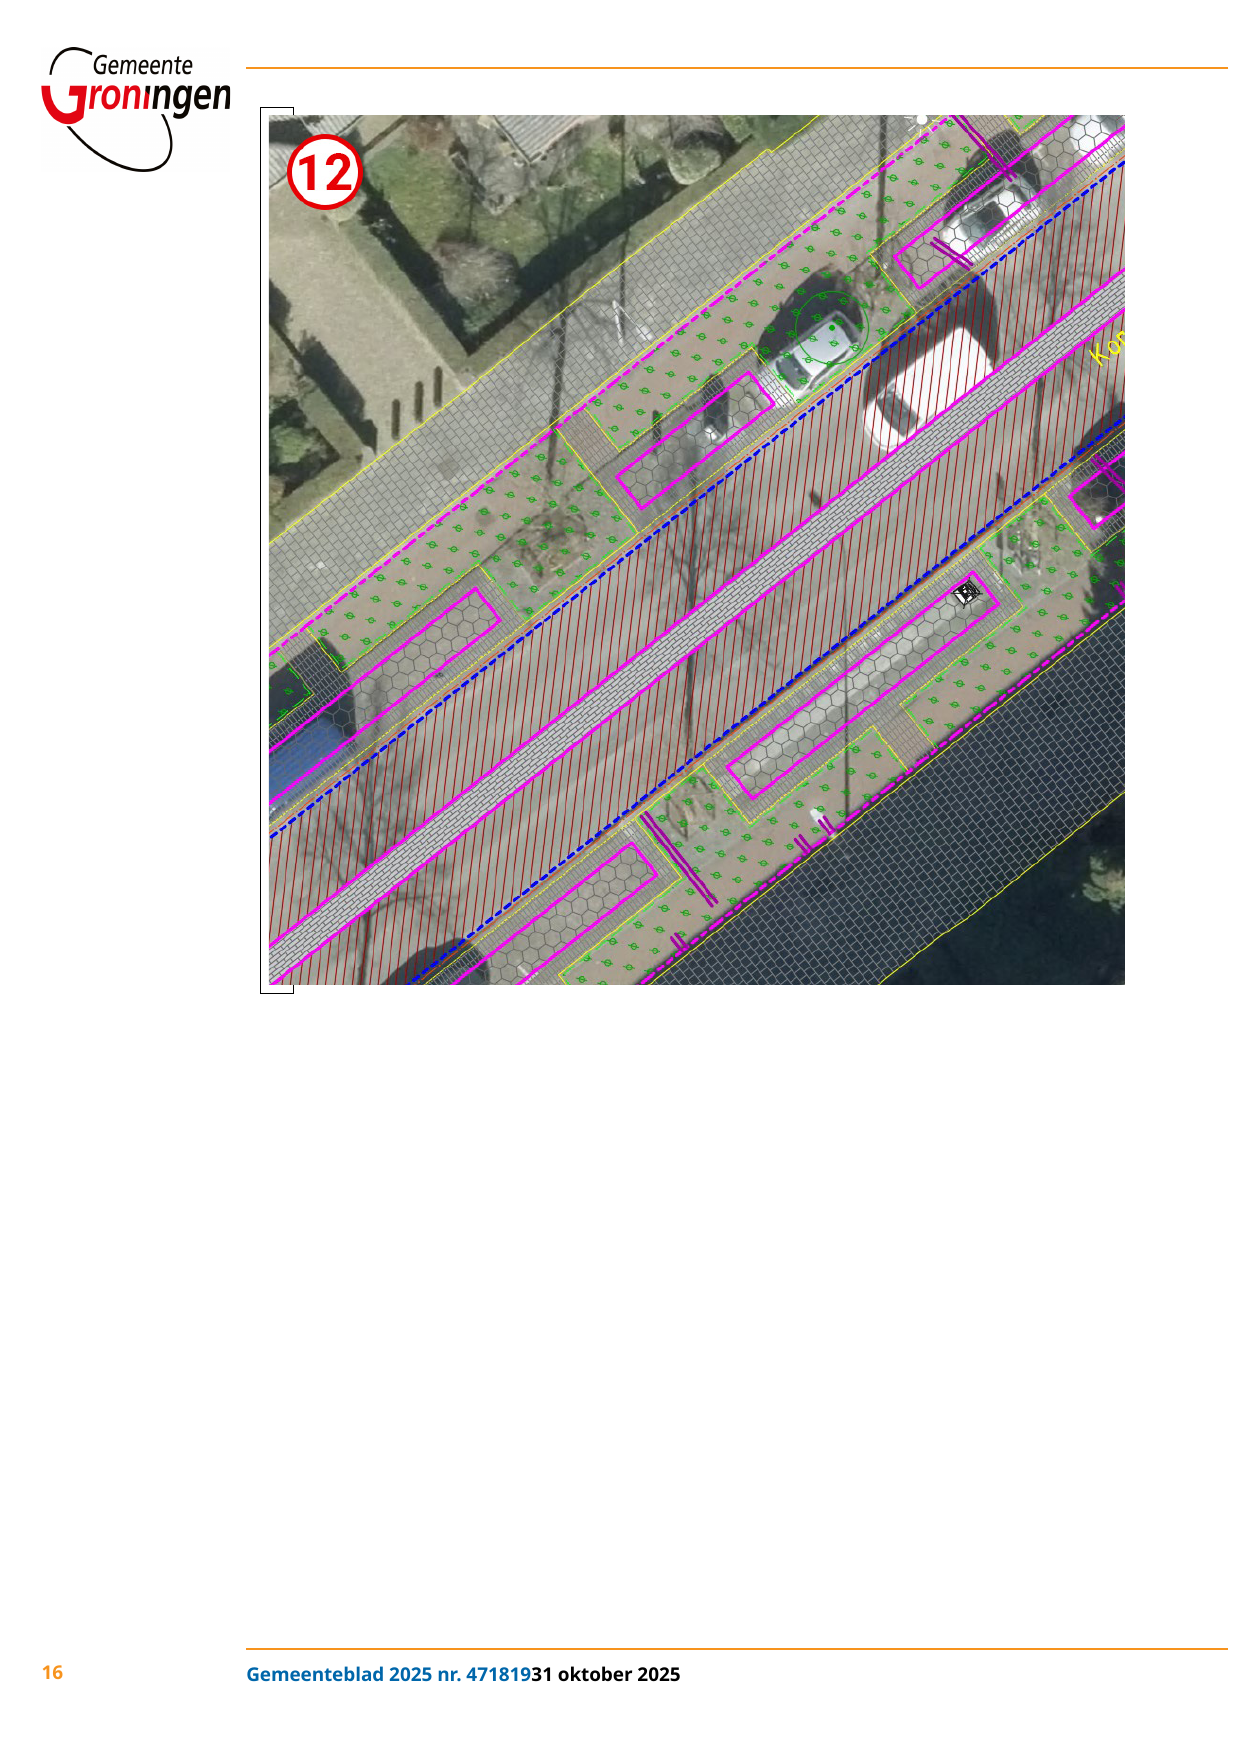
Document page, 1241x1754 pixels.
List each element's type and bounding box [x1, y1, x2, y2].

picture [268, 115, 1125, 985]
picture [41, 47, 231, 172]
